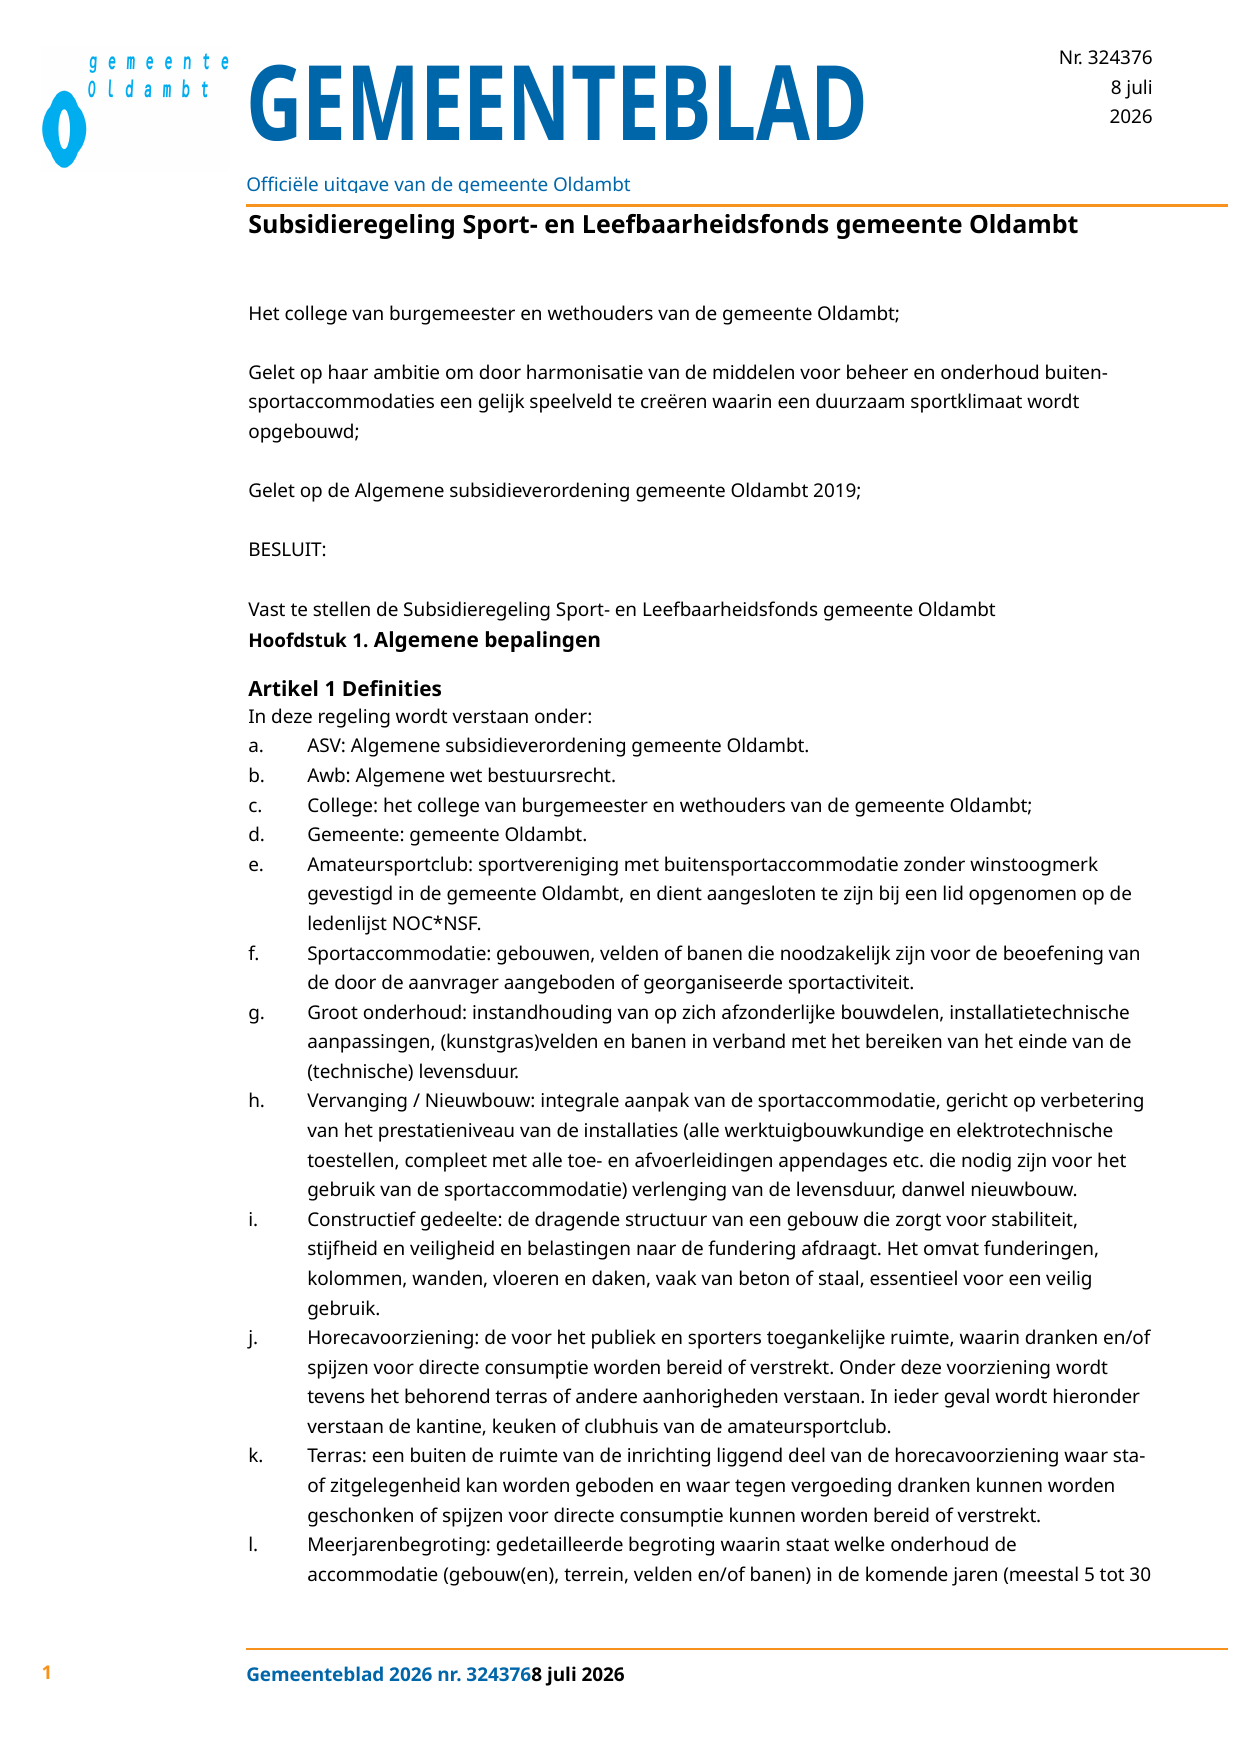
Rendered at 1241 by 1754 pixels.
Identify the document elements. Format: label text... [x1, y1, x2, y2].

list College: het college van burgemeester en wethouders van de gemeente Oldambt; [248, 792, 1152, 817]
list Constructief gedeelte: de dragende structuur van een gebouw die zorgt voor stabiliteit, stijfheid en veiligheid en belastingen naar de fundering afdraagt. Het omvat funderingen, kolommen, wanden, vloeren en daken, vaak van beton of staal, essentieel voor een veilig gebruik. [248, 1206, 1152, 1320]
text Vast te stellen de Subsidieregeling Sport- en Leefbaarheidsfonds gemeente Oldambt [248, 596, 1152, 621]
text Subsidieregeling Sport- en Leefbaarheidsfonds gemeente Oldambt [248, 207, 1152, 241]
list Horecavoorziening: de voor het publiek en sporters toegankelijke ruimte, waarin dranken en/of spijzen voor directe consumptie worden bereid of verstrekt. Onder deze voorziening wordt tevens het behorend terras of andere aanhorigheden verstaan. In ieder geval wordt hieronder verstaan de kantine, keuken of clubhuis van de amateursportclub. [248, 1324, 1152, 1439]
list Gemeente: gemeente Oldambt. [248, 821, 1152, 847]
list Meerjarenbegroting: gedetailleerde begroting waarin staat welke onderhoud de accommodatie (gebouw(en), terrein, velden en/of banen) in de komende jaren (meestal 5 tot 30 [248, 1531, 1152, 1587]
list Sportaccommodatie: gebouwen, velden of banen die noodzakelijk zijn voor de beoefening van de door de aanvrager aangeboden of georganiseerde sportactiviteit. [248, 940, 1152, 995]
text BESLUIT: [248, 537, 1152, 562]
text In deze regeling wordt verstaan onder: [248, 703, 1152, 729]
text Hoofdstuk 1. Algemene bepalingen [248, 625, 1152, 654]
text Gelet op haar ambitie om door harmonisatie van de middelen voor beheer en onderhoud buiten-sportaccommodaties een gelijk speelveld te creëren waarin een duurzaam sportklimaat wordt opgebouwd; [248, 359, 1152, 444]
list Vervanging / Nieuwbouw: integrale aanpak van de sportaccommodatie, gericht op verbetering van het prestatieniveau van de installaties (alle werktuigbouwkundige en elektrotechnische toestellen, compleet met alle toe- en afvoerleidingen appendages etc. die nodig zijn voor het gebruik van de sportaccommodatie) verlenging van de levensduur, danwel nieuwbouw. [248, 1088, 1152, 1202]
list ASV: Algemene subsidieverordening gemeente Oldambt. [248, 733, 1152, 758]
list Amateursportclub: sportvereniging met buitensportaccommodatie zonder winstoogmerk gevestigd in de gemeente Oldambt, en dient aangesloten te zijn bij een lid opgenomen op de ledenlijst NOC*NSF. [248, 851, 1152, 936]
text Artikel 1 Definities [248, 674, 1152, 703]
text Het college van burgemeester en wethouders van de gemeente Oldambt; [248, 300, 1152, 326]
list Awb: Algemene wet bestuursrecht. [248, 762, 1152, 788]
list Groot onderhoud: instandhouding van op zich afzonderlijke bouwdelen, installatietechnische aanpassingen, (kunstgras)velden en banen in verband met het bereiken van het einde van de (technische) levensduur. [248, 999, 1152, 1084]
text Gelet op de Algemene subsidieverordening gemeente Oldambt 2019; [248, 477, 1152, 503]
list Terras: een buiten de ruimte van de inrichting liggend deel van de horecavoorziening waar sta- of zitgelegenheid kan worden geboden en waar tegen vergoeding dranken kunnen worden geschonken of spijzen voor directe consumptie kunnen worden bereid of verstrekt. [248, 1443, 1152, 1527]
picture [41, 47, 231, 172]
